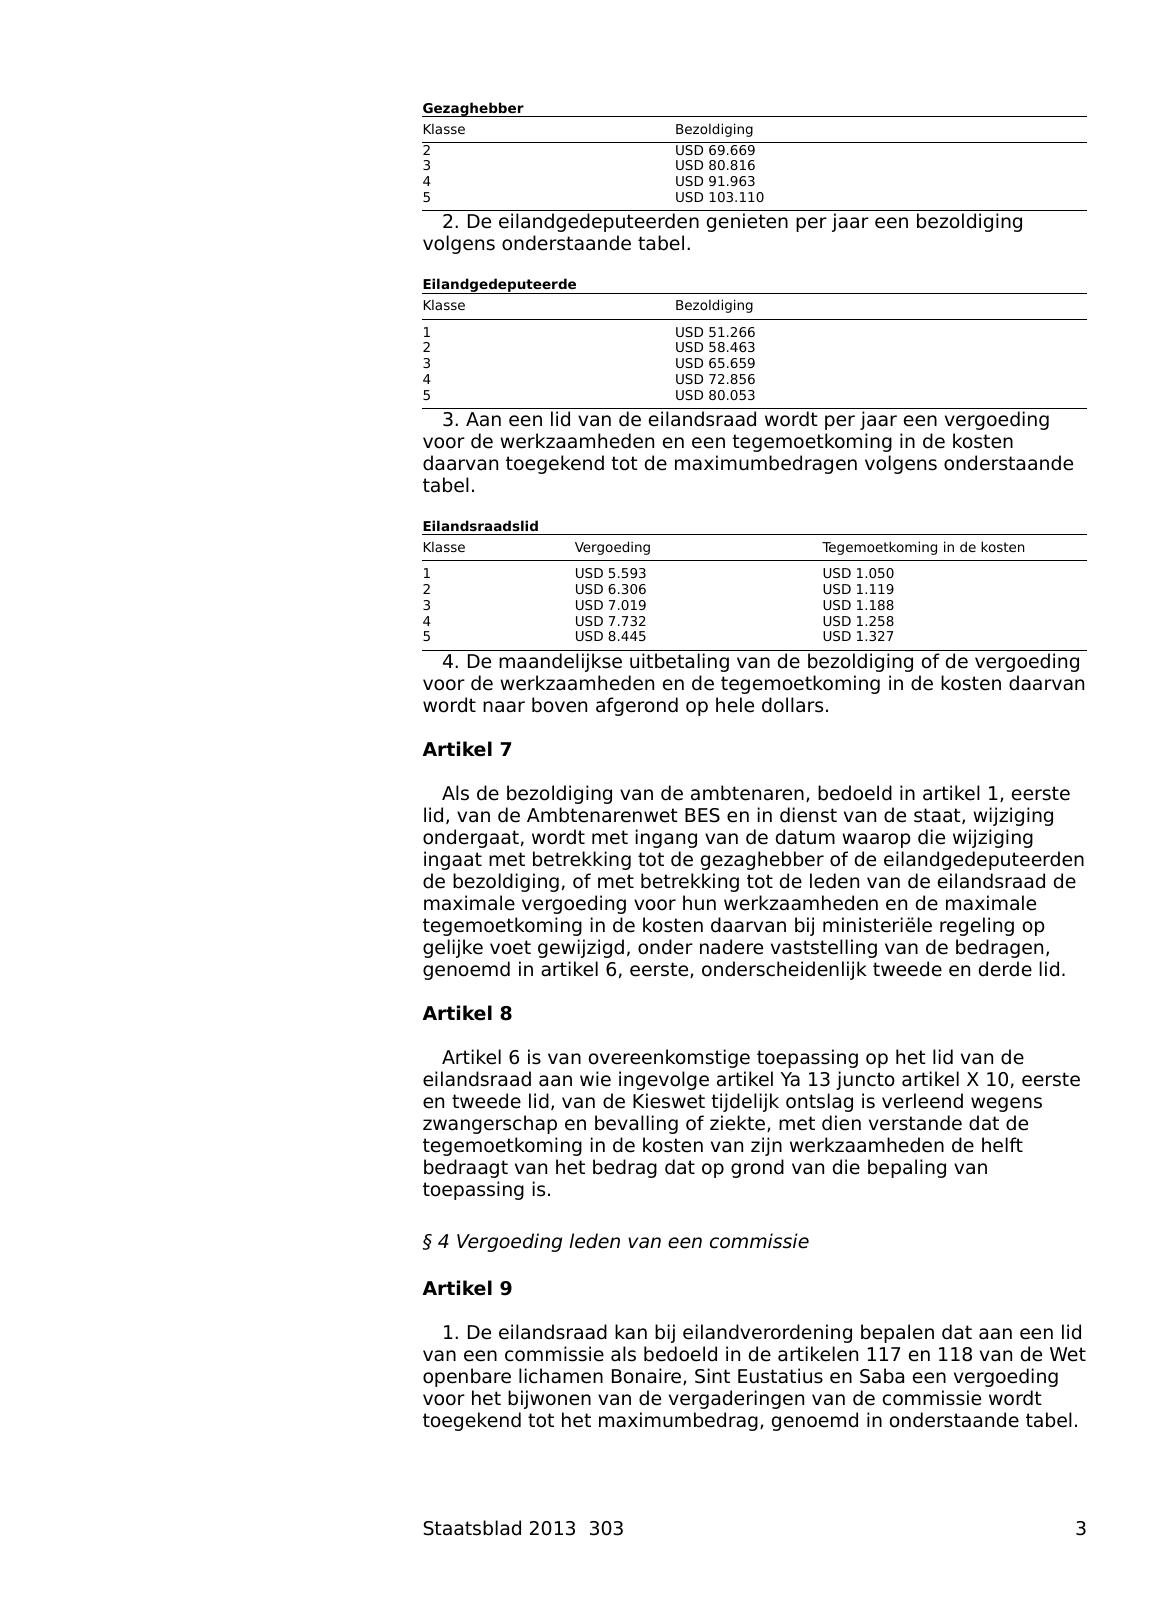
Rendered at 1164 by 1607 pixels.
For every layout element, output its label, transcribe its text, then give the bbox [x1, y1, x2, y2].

table_cell 4 [422, 613, 569, 629]
text 1. De eilandsraad kan bij eilandverordening bepalen dat aan een lid van een commissie als bedoeld in de artikelen 117 en 118 van de Wet openbare lichamen Bonaire, Sint Eustatius en Saba een vergoeding voor het bijwonen van de vergaderingen van de commissie wordt toegekend tot het maximumbedrag, genoemd in onderstaande tabel. [422, 1322, 1087, 1432]
table_cell USD 5.593 [569, 561, 816, 582]
table_cell 2 [422, 143, 669, 158]
table_cell USD 58.463 [669, 340, 1087, 356]
table_cell USD 103.110 [669, 190, 1087, 210]
table_cell 2 [422, 340, 669, 356]
table_cell USD 65.659 [669, 356, 1087, 372]
table_cell USD 1.258 [816, 613, 1087, 629]
table_cell Bezoldiging [669, 294, 1087, 319]
table_cell USD 72.856 [669, 372, 1087, 387]
table_cell USD 1.050 [816, 561, 1087, 582]
text Artikel 6 is van overeenkomstige toepassing op het lid van de eilandsraad aan wie ingevolge artikel Ya 13 juncto artikel X 10, eerste en tweede lid, van de Kieswet tijdelijk ontslag is verleend wegens zwangerschap en bevalling of ziekte, met dien verstande dat de tegemoetkoming in de kosten van zijn werkzaamheden de helft bedraagt van het bedrag dat op grond van die bepaling van toepassing is. [422, 1047, 1087, 1201]
table_cell 4 [422, 174, 669, 189]
subtitle Artikel 8 [422, 1003, 1087, 1025]
table_cell 1 [422, 561, 569, 582]
table_cell 5 [422, 190, 669, 210]
table_cell Klasse [422, 117, 669, 142]
table_cell USD 1.119 [816, 582, 1087, 598]
table_cell USD 7.732 [569, 613, 816, 629]
table_cell USD 69.669 [669, 143, 1087, 158]
table_cell 4 [422, 372, 669, 387]
table_cell Vergoeding [569, 535, 816, 560]
table_cell USD 51.266 [669, 320, 1087, 340]
table_header Eilandgedeputeerde [422, 277, 1087, 292]
table_header Eilandsraadslid [422, 519, 1087, 534]
subtitle Artikel 7 [422, 739, 1087, 761]
table_cell USD 7.019 [569, 598, 816, 613]
table_cell 2 [422, 582, 569, 598]
table_cell 5 [422, 629, 569, 649]
table_cell 3 [422, 356, 669, 372]
table_cell USD 1.327 [816, 629, 1087, 649]
subtitle Artikel 9 [422, 1278, 1087, 1300]
table_cell USD 6.306 [569, 582, 816, 598]
table_cell USD 80.053 [669, 387, 1087, 408]
table_header Gezaghebber [422, 100, 1087, 116]
table_cell USD 80.816 [669, 158, 1087, 174]
text Als de bezoldiging van de ambtenaren, bedoeld in artikel 1, eerste lid, van de Ambtenarenwet BES en in dienst van de staat, wijziging ondergaat, wordt met ingang van de datum waarop die wijziging ingaat met betrekking tot de gezaghebber of de eilandgedeputeerden de bezoldiging, of met betrekking tot de leden van de eilandsraad de maximale vergoeding voor hun werkzaamheden en de maximale tegemoetkoming in de kosten daarvan bij ministeriële regeling op gelijke voet gewijzigd, onder nadere vaststelling van de bedragen, genoemd in artikel 6, eerste, onderscheidenlijk tweede en derde lid. [422, 783, 1087, 981]
table_cell Bezoldiging [669, 117, 1087, 142]
table_cell Klasse [422, 294, 669, 319]
table_cell Tegemoetkoming in de kosten [816, 535, 1087, 560]
table_cell Klasse [422, 535, 569, 560]
table_cell USD 1.188 [816, 598, 1087, 613]
table_cell 5 [422, 387, 669, 408]
table_cell 3 [422, 598, 569, 613]
table_cell 3 [422, 158, 669, 174]
table_cell USD 91.963 [669, 174, 1087, 189]
table_cell USD 8.445 [569, 629, 816, 649]
text 4. De maandelijkse uitbetaling van de bezoldiging of de vergoeding voor de werkzaamheden en de tegemoetkoming in de kosten daarvan wordt naar boven afgerond op hele dollars. [422, 651, 1087, 716]
text 3. Aan een lid van de eilandsraad wordt per jaar een vergoeding voor de werkzaamheden en een tegemoetkoming in de kosten daarvan toegekend tot de maximumbedragen volgens onderstaande tabel. [422, 409, 1087, 497]
text 2. De eilandgedeputeerden genieten per jaar een bezoldiging volgens onderstaande tabel. [422, 211, 1087, 255]
subtitle § 4 Vergoeding leden van een commissie [422, 1231, 1087, 1253]
table_cell 1 [422, 320, 669, 340]
